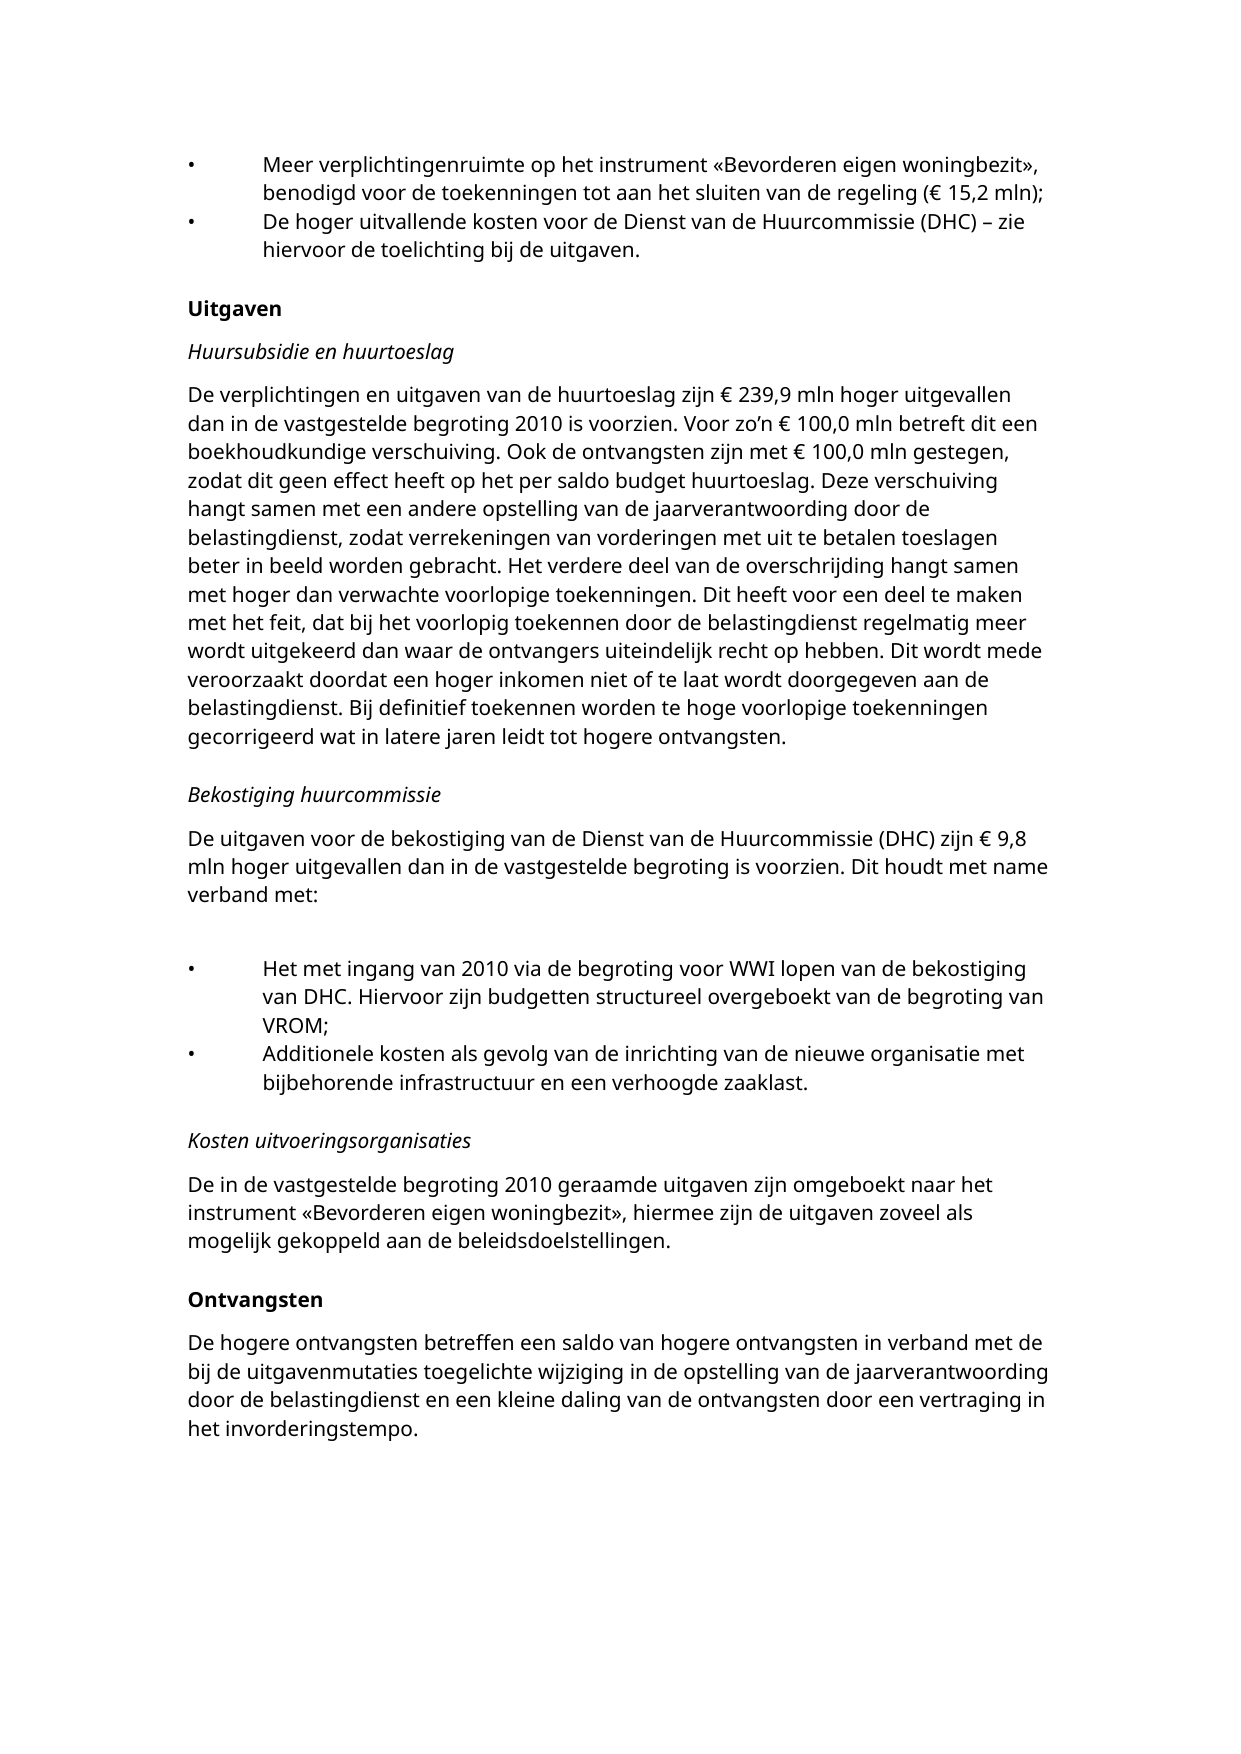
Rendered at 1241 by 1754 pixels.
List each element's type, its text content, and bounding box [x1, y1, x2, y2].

list Additionele kosten als gevolg van de inrichting van de nieuwe organisatie met bijbehorende infrastructuur en een verhoogde zaaklast. [187, 1039, 1053, 1096]
text De verplichtingen en uitgaven van de huurtoeslag zijn € 239,9 mln hoger uitgevallen dan in de vastgestelde begroting 2010 is voorzien. Voor zo’n € 100,0 mln betreft dit een boekhoudkundige verschuiving. Ook de ontvangsten zijn met € 100,0 mln gestegen, zodat dit geen effect heeft op het per saldo budget huurtoeslag. Deze verschuiving hangt samen met een andere opstelling van de jaarverantwoording door de belastingdienst, zodat verrekeningen van vorderingen met uit te betalen toeslagen beter in beeld worden gebracht. Het verdere deel van de overschrijding hangt samen met hoger dan verwachte voorlopige toekenningen. Dit heeft voor een deel te maken met het feit, dat bij het voorlopig toekennen door de belastingdienst regelmatig meer wordt uitgekeerd dan waar de ontvangers uiteindelijk recht op hebben. Dit wordt mede veroorzaakt doordat een hoger inkomen niet of te laat wordt doorgegeven aan de belastingdienst. Bij definitief toekennen worden te hoge voorlopige toekenningen gecorrigeerd wat in latere jaren leidt tot hogere ontvangsten. [187, 381, 1053, 750]
list Meer verplichtingenruimte op het instrument «Bevorderen eigen woningbezit», benodigd voor de toekenningen tot aan het sluiten van de regeling (€ 15,2 mln); [187, 150, 1053, 207]
list Het met ingang van 2010 via de begroting voor WWI lopen van de bekostiging van DHC. Hiervoor zijn budgetten structureel overgeboekt van de begroting van VROM; [187, 954, 1053, 1039]
text Uitgaven [187, 294, 1053, 322]
text Ontvangsten [187, 1285, 1053, 1313]
text Bekostiging huurcommissie [187, 780, 1053, 809]
text De in de vastgestelde begroting 2010 geraamde uitgaven zijn omgeboekt naar het instrument «Bevorderen eigen woningbezit», hiermee zijn de uitgaven zoveel als mogelijk gekoppeld aan de beleidsdoelstellingen. [187, 1170, 1053, 1255]
text Kosten uitvoeringsorganisaties [187, 1126, 1053, 1155]
list De hoger uitvallende kosten voor de Dienst van de Huurcommissie (DHC) – zie hiervoor de toelichting bij de uitgaven. [187, 207, 1053, 264]
text De uitgaven voor de bekostiging van de Dienst van de Huurcommissie (DHC) zijn € 9,8 mln hoger uitgevallen dan in de vastgestelde begroting is voorzien. Dit houdt met name verband met: [187, 824, 1053, 909]
text De hogere ontvangsten betreffen een saldo van hogere ontvangsten in verband met de bij de uitgavenmutaties toegelichte wijziging in de opstelling van de jaarverantwoording door de belastingdienst en een kleine daling van de ontvangsten door een vertraging in het invorderingstempo. [187, 1328, 1053, 1442]
text Huursubsidie en huurtoeslag [187, 337, 1053, 366]
